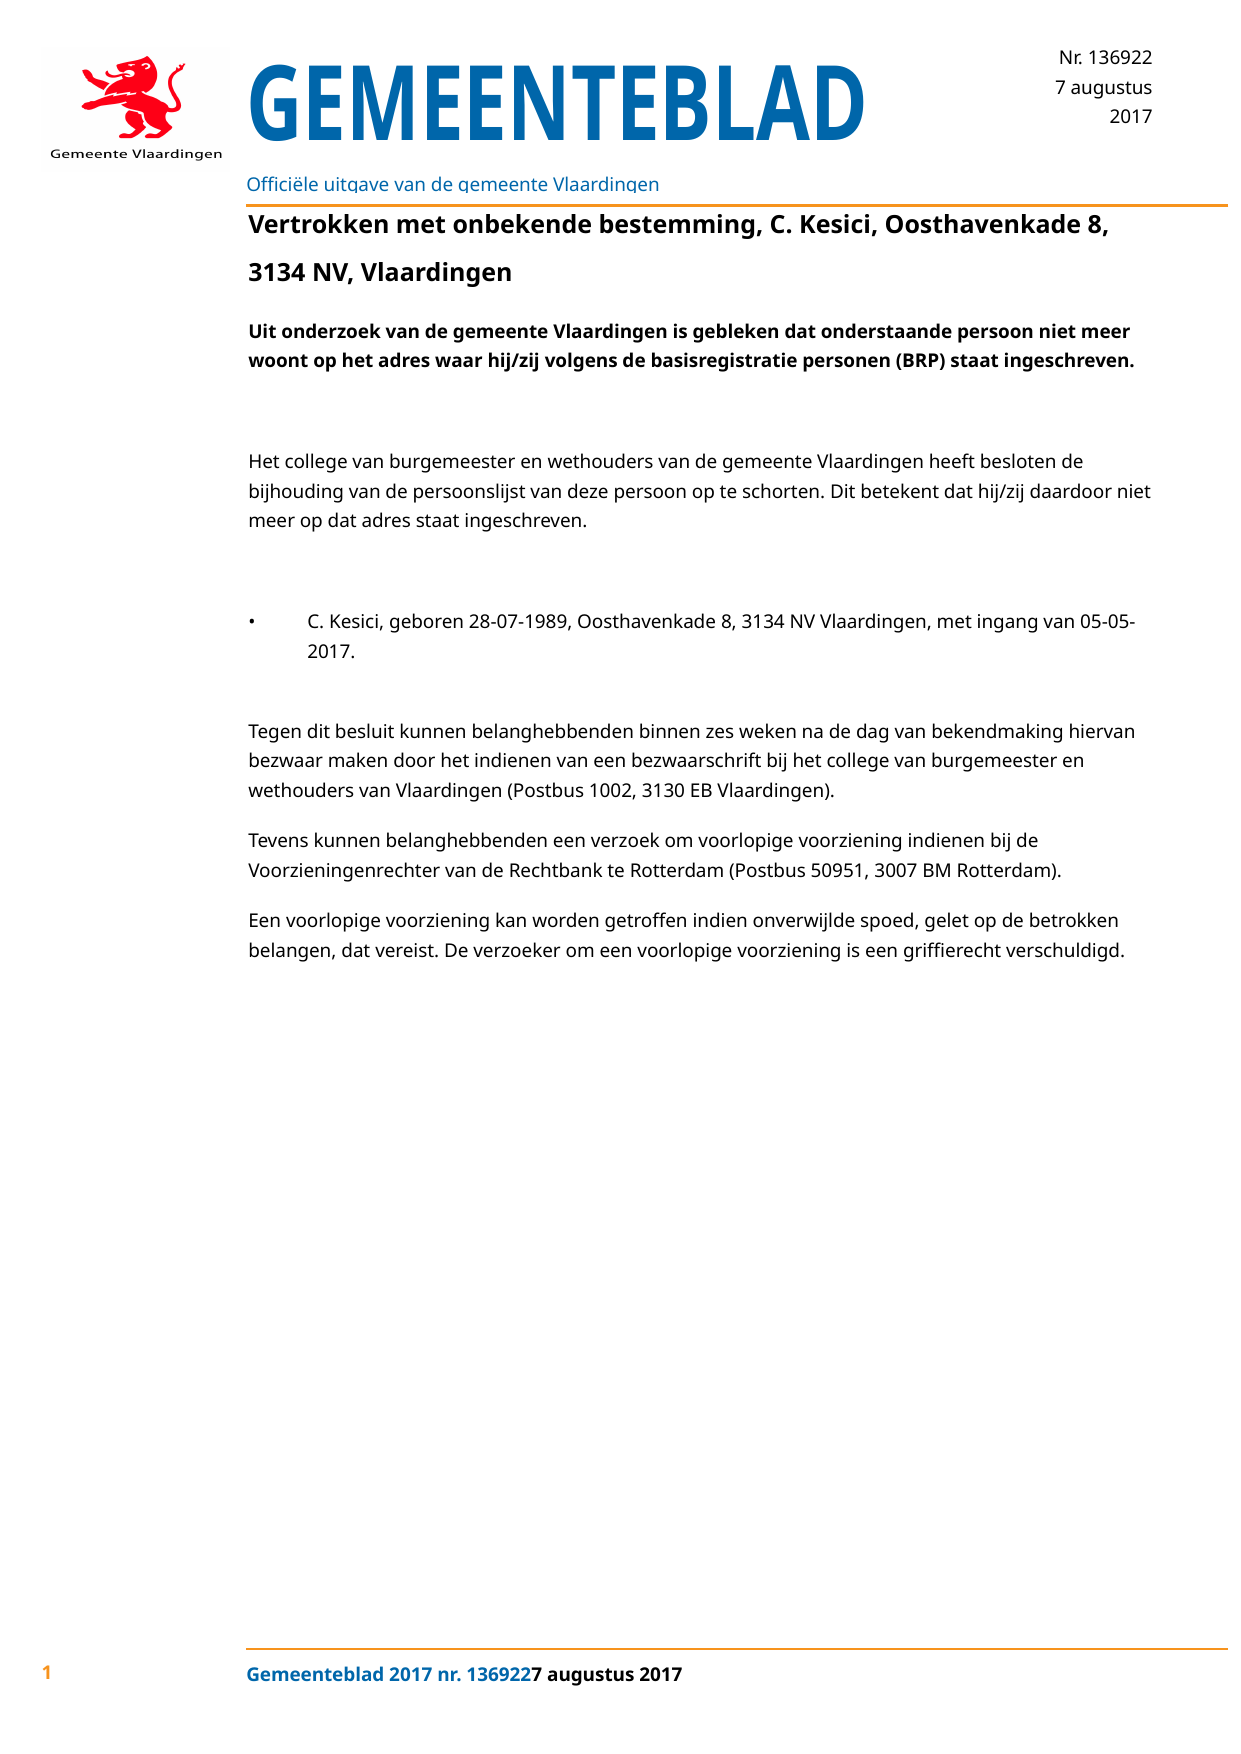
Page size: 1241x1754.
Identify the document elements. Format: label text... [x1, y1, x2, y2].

picture [41, 47, 231, 172]
text Tegen dit besluit kunnen belanghebbenden binnen zes weken na de dag van bekendmaking hiervan bezwaar maken door het indienen van een bezwaarschrift bij het college van burgemeester en wethouders van Vlaardingen (Postbus 1002, 3130 EB Vlaardingen). [248, 718, 1152, 803]
text Het college van burgemeester en wethouders van de gemeente Vlaardingen heeft besloten de bijhouding van de persoonslijst van deze persoon op te schorten. Dit betekent dat hij/zij daardoor niet meer op dat adres staat ingeschreven. [248, 448, 1152, 533]
text Uit onderzoek van de gemeente Vlaardingen is gebleken dat onderstaande persoon niet meer woont op het adres waar hij/zij volgens de basisregistratie personen (BRP) staat ingeschreven. [248, 318, 1152, 373]
list C. Kesici, geboren 28-07-1989, Oosthavenkade 8, 3134 NV Vlaardingen, met ingang van 05-05-2017. [248, 608, 1152, 664]
text Tevens kunnen belanghebbenden een verzoek om voorlopige voorziening indienen bij de Voorzieningenrechter van de Rechtbank te Rotterdam (Postbus 50951, 3007 BM Rotterdam). [248, 827, 1152, 883]
text Vertrokken met onbekende bestemming, C. Kesici, Oosthavenkade 8, 3134 NV, Vlaardingen [248, 207, 1152, 288]
text Een voorlopige voorziening kan worden getroffen indien onverwijlde spoed, gelet op de betrokken belangen, dat vereist. De verzoeker om een voorlopige voorziening is een griffierecht verschuldigd. [248, 907, 1152, 963]
